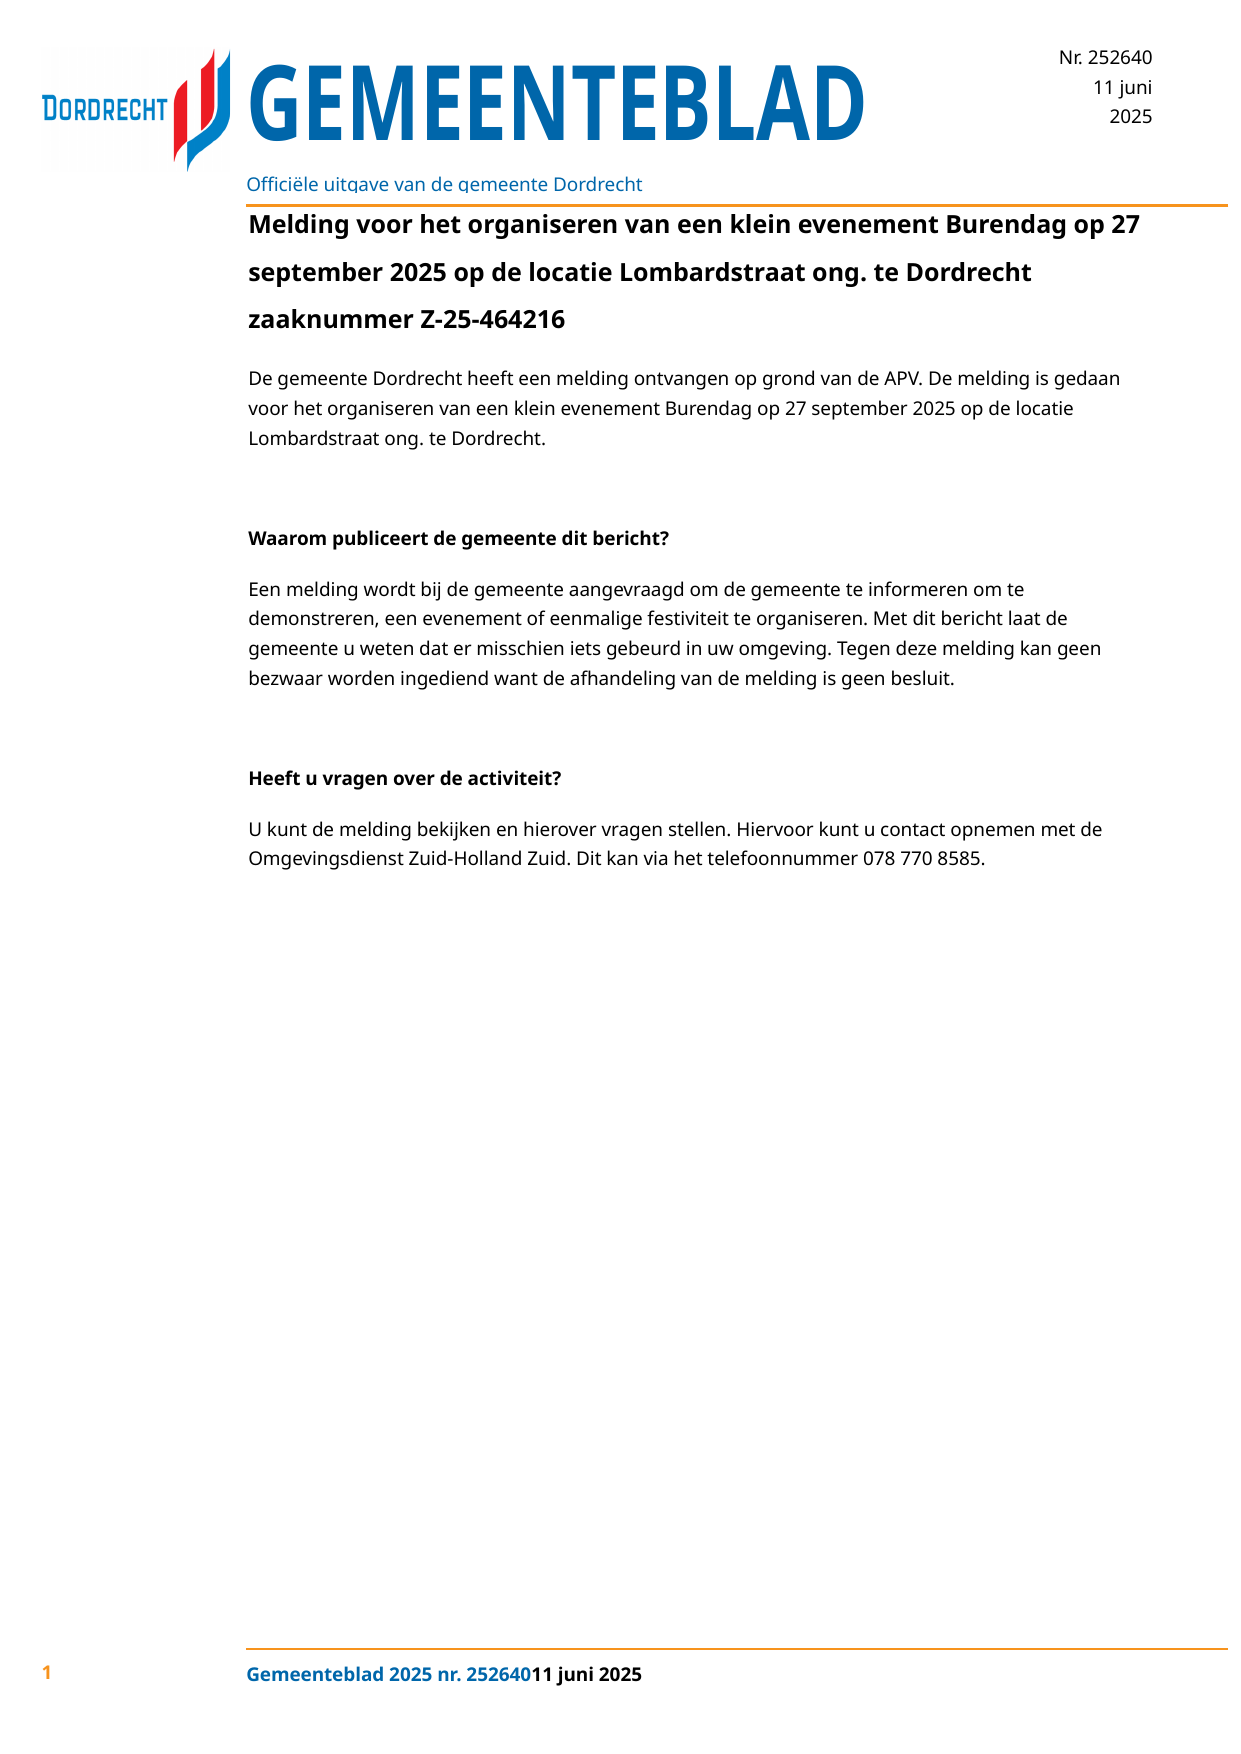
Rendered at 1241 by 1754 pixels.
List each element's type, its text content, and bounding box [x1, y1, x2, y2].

text U kunt de melding bekijken en hierover vragen stellen. Hiervoor kunt u contact opnemen met de Omgevingsdienst Zuid-Holland Zuid. Dit kan via het telefoonnummer 078 770 8585. [248, 816, 1152, 871]
picture [41, 47, 231, 172]
text Waarom publiceert de gemeente dit bericht? [248, 526, 1152, 551]
text De gemeente Dordrecht heeft een melding ontvangen op grond van de APV. De melding is gedaan voor het organiseren van een klein evenement Burendag op 27 september 2025 op de locatie Lombardstraat ong. te Dordrecht. [248, 366, 1152, 450]
text Melding voor het organiseren van een klein evenement Burendag op 27 september 2025 op de locatie Lombardstraat ong. te Dordrecht zaaknummer Z-25-464216 [248, 207, 1152, 336]
text Een melding wordt bij de gemeente aangevraagd om de gemeente te informeren om te demonstreren, een evenement of eenmalige festiviteit te organiseren. Met dit bericht laat de gemeente u weten dat er misschien iets gebeurd in uw omgeving. Tegen deze melding kan geen bezwaar worden ingediend want de afhandeling van de melding is geen besluit. [248, 576, 1152, 690]
text Heeft u vragen over de activiteit? [248, 766, 1152, 791]
